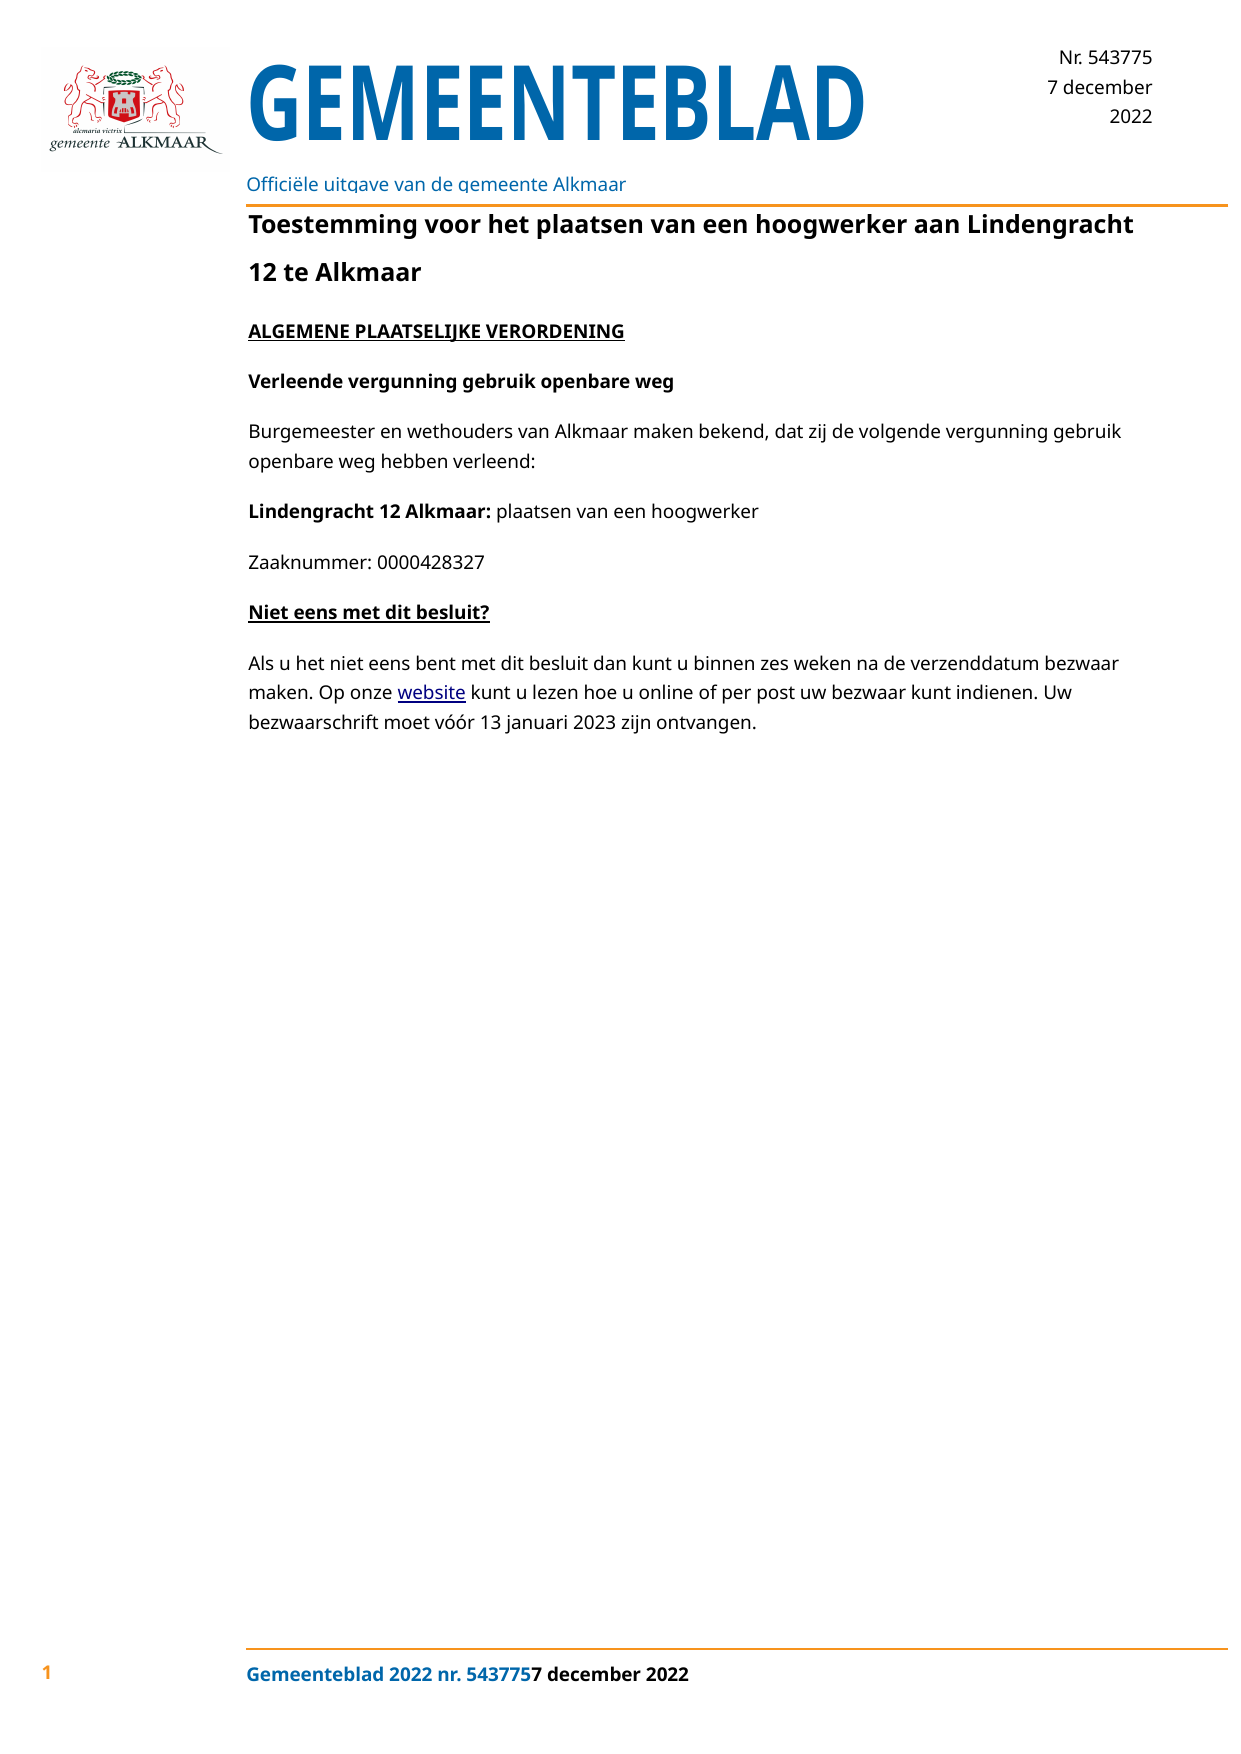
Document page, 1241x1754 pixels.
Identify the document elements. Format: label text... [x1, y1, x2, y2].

text Toestemming voor het plaatsen van een hoogwerker aan Lindengracht 12 te Alkmaar [248, 207, 1152, 288]
picture [41, 47, 231, 172]
text ALGEMENE PLAATSELIJKE VERORDENING [248, 318, 1152, 344]
text Burgemeester en wethouders van Alkmaar maken bekend, dat zij de volgende vergunning gebruik openbare weg hebben verleend: [248, 419, 1152, 474]
text Niet eens met dit besluit? [248, 599, 1152, 625]
text Verleende vergunning gebruik openbare weg [248, 368, 1152, 394]
text Lindengracht 12 Alkmaar: plaatsen van een hoogwerker [248, 499, 1152, 524]
text Als u het niet eens bent met dit besluit dan kunt u binnen zes weken na de verzenddatum bezwaar maken. Op onze website kunt u lezen hoe u online of per post uw bezwaar kunt indienen. Uw bezwaarschrift moet vóór 13 januari 2023 zijn ontvangen. [248, 650, 1152, 735]
text Zaaknummer: 0000428327 [248, 549, 1152, 575]
